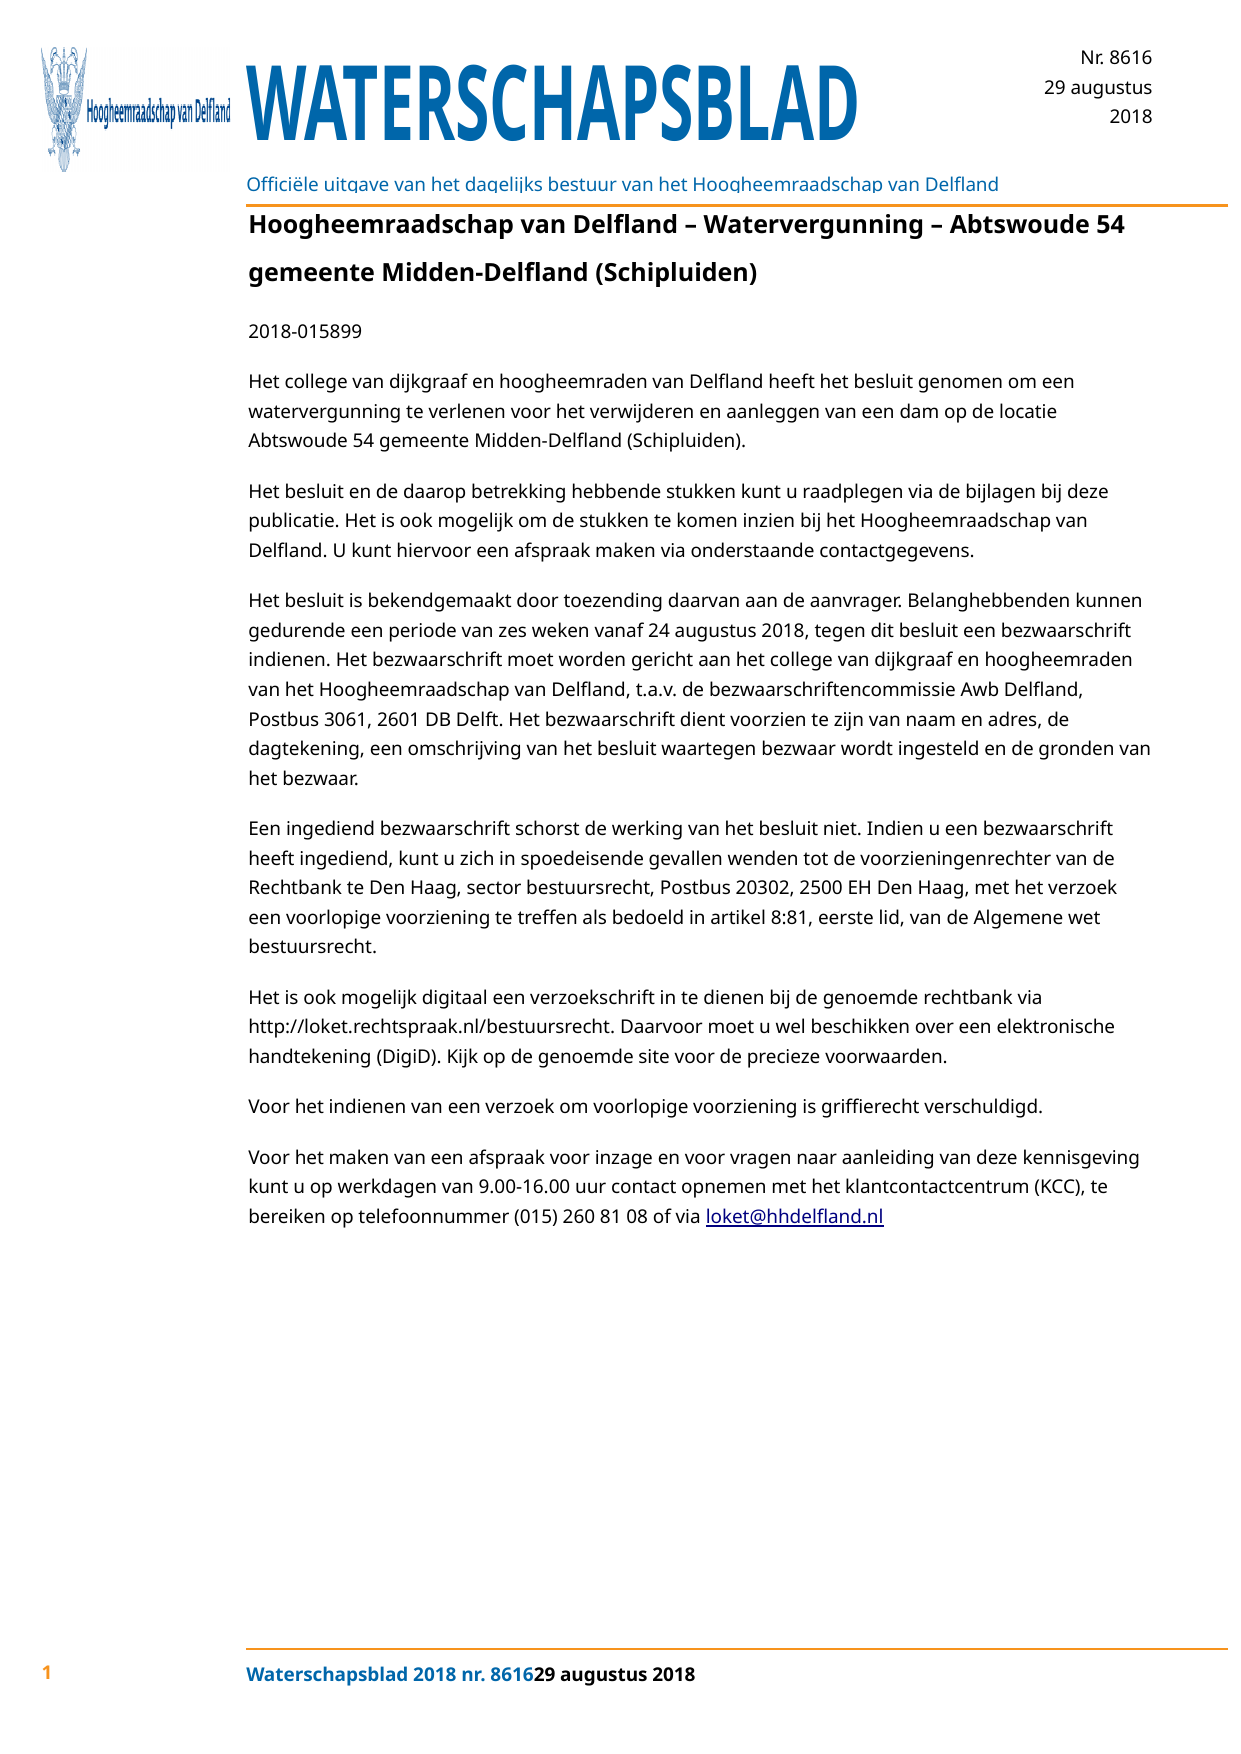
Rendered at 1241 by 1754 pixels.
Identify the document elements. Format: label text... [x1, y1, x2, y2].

text Het is ook mogelijk digitaal een verzoekschrift in te dienen bij de genoemde rechtbank via http://loket.rechtspraak.nl/bestuursrecht. Daarvoor moet u wel beschikken over een elektronische handtekening (DigiD). Kijk op de genoemde site voor de precieze voorwaarden. [248, 984, 1152, 1069]
text Het besluit is bekendgemaakt door toezending daarvan aan de aanvrager. Belanghebbenden kunnen gedurende een periode van zes weken vanaf 24 augustus 2018, tegen dit besluit een bezwaarschrift indienen. Het bezwaarschrift moet worden gericht aan het college van dijkgraaf en hoogheemraden van het Hoogheemraadschap van Delfland, t.a.v. de bezwaarschriftencommissie Awb Delfland, Postbus 3061, 2601 DB Delft. Het bezwaarschrift dient voorzien te zijn van naam en adres, de dagtekening, een omschrijving van het besluit waartegen bezwaar wordt ingesteld en de gronden van het bezwaar. [248, 587, 1152, 791]
text 2018-015899 [248, 318, 1152, 344]
text Het college van dijkgraaf en hoogheemraden van Delfland heeft het besluit genomen om een watervergunning te verlenen voor het verwijderen en aanleggen van een dam op de locatie Abtswoude 54 gemeente Midden-Delfland (Schipluiden). [248, 368, 1152, 453]
text Een ingediend bezwaarschrift schorst de werking van het besluit niet. Indien u een bezwaarschrift heeft ingediend, kunt u zich in spoedeisende gevallen wenden tot de voorzieningenrechter van de Rechtbank te Den Haag, sector bestuursrecht, Postbus 20302, 2500 EH Den Haag, met het verzoek een voorlopige voorziening te treffen als bedoeld in artikel 8:81, eerste lid, van de Algemene wet bestuursrecht. [248, 815, 1152, 959]
picture [41, 47, 231, 172]
text Voor het maken van een afspraak voor inzage en voor vragen naar aanleiding van deze kennisgeving kunt u op werkdagen van 9.00-16.00 uur contact opnemen met het klantcontactcentrum (KCC), te bereiken op telefoonnummer (015) 260 81 08 of via loket@hhdelfland.nl [248, 1144, 1152, 1229]
text Het besluit en de daarop betrekking hebbende stukken kunt u raadplegen via de bijlagen bij deze publicatie. Het is ook mogelijk om de stukken te komen inzien bij het Hoogheemraadschap van Delfland. U kunt hiervoor een afspraak maken via onderstaande contactgegevens. [248, 478, 1152, 563]
text Hoogheemraadschap van Delfland – Watervergunning – Abtswoude 54 gemeente Midden-Delfland (Schipluiden) [248, 207, 1152, 288]
text Voor het indienen van een verzoek om voorlopige voorziening is griffierecht verschuldigd. [248, 1094, 1152, 1119]
